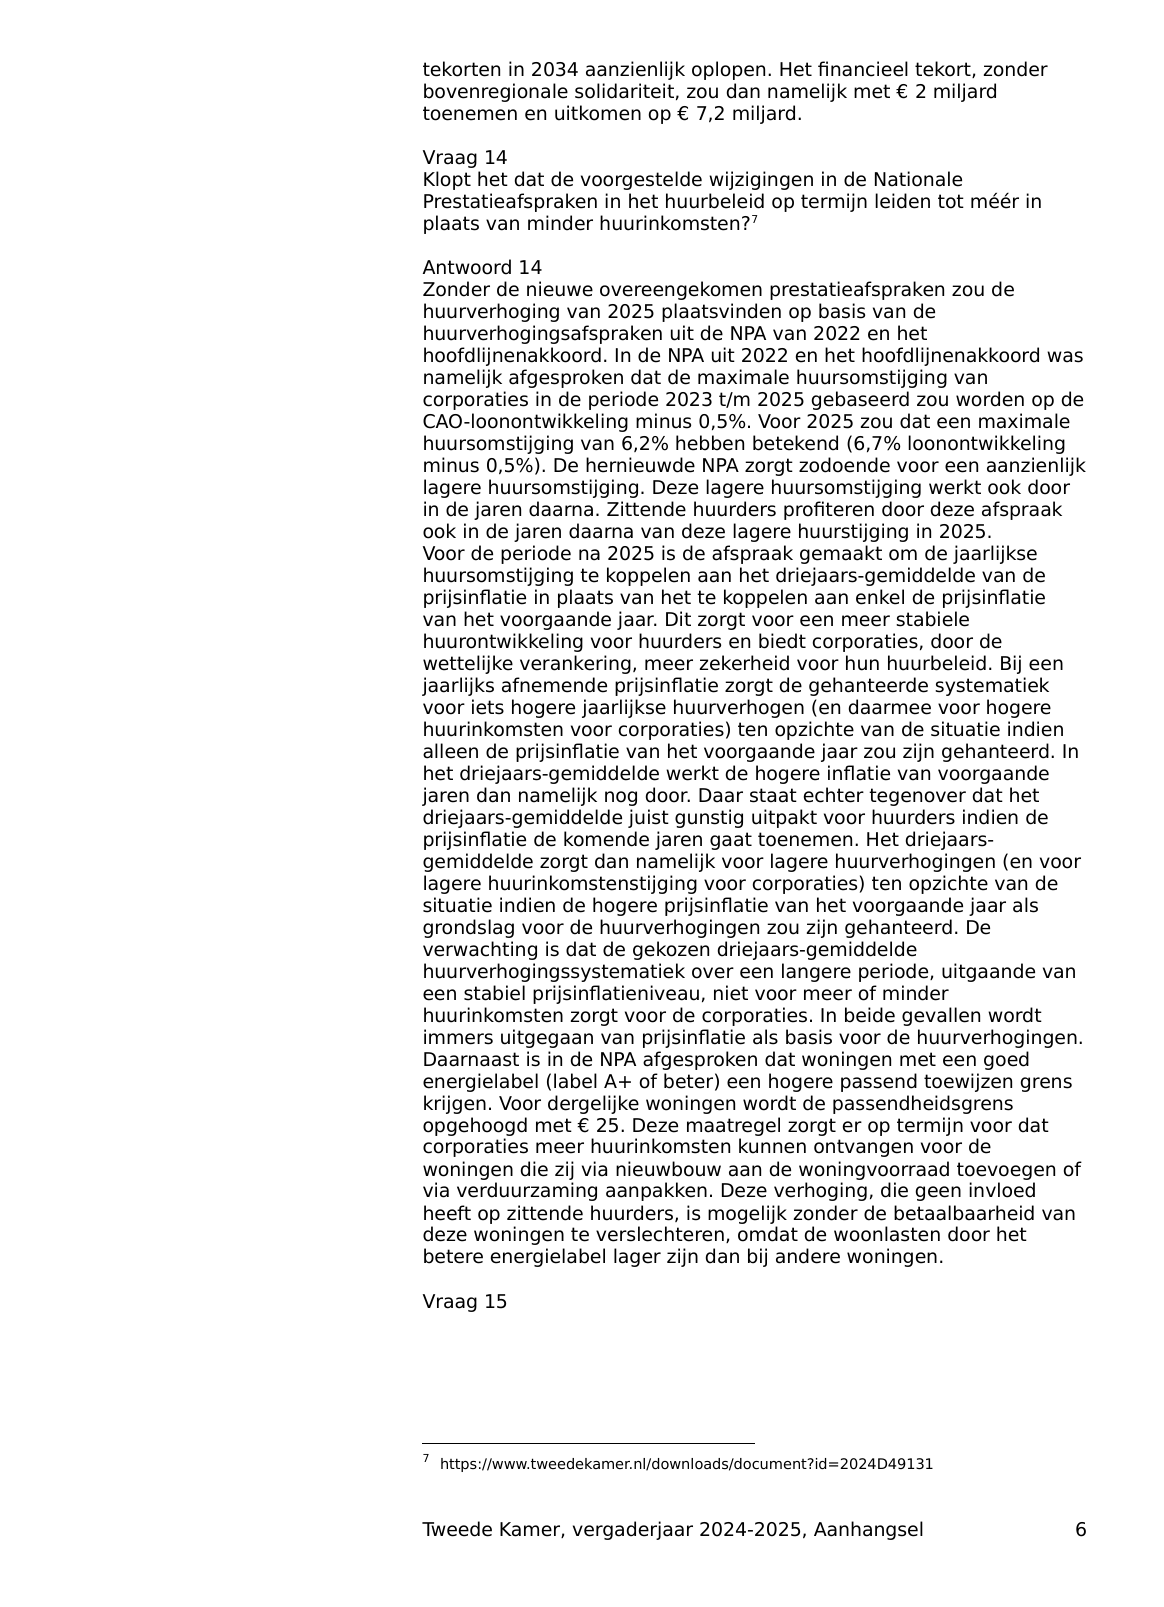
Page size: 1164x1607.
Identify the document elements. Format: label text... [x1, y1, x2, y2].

text Voor de periode na 2025 is de afspraak gemaakt om de jaarlijkse huursomstijging te koppelen aan het driejaars-gemiddelde van de prijsinflatie in plaats van het te koppelen aan enkel de prijsinflatie van het voorgaande jaar. Dit zorgt voor een meer stabiele huurontwikkeling voor huurders en biedt corporaties, door de wettelijke verankering, meer zekerheid voor hun huurbeleid. Bij een jaarlijks afnemende prijsinflatie zorgt de gehanteerde systematiek voor iets hogere jaarlijkse huurverhogen (en daarmee voor hogere huurinkomsten voor corporaties) ten opzichte van de situatie indien alleen de prijsinflatie van het voorgaande jaar zou zijn gehanteerd. In het driejaars-gemiddelde werkt de hogere inflatie van voorgaande jaren dan namelijk nog door. Daar staat echter tegenover dat het driejaars-gemiddelde juist gunstig uitpakt voor huurders indien de prijsinflatie de komende jaren gaat toenemen. Het driejaars-gemiddelde zorgt dan namelijk voor lagere huurverhogingen (en voor lagere huurinkomstenstijging voor corporaties) ten opzichte van de situatie indien de hogere prijsinflatie van het voorgaande jaar als grondslag voor de huurverhogingen zou zijn gehanteerd. De verwachting is dat de gekozen driejaars-gemiddelde huurverhogingssystematiek over een langere periode, uitgaande van een stabiel prijsinflatieniveau, niet voor meer of minder huurinkomsten zorgt voor de corporaties. In beide gevallen wordt immers uitgegaan van prijsinflatie als basis voor de huurverhogingen. [422, 543, 1087, 1048]
text tekorten in 2034 aanzienlijk oplopen. Het financieel tekort, zonder bovenregionale solidariteit, zou dan namelijk met € 2 miljard toenemen en uitkomen op € 7,2 miljard. [422, 59, 1087, 125]
text Klopt het dat de voorgestelde wijzigingen in de Nationale Prestatieafspraken in het huurbeleid op termijn leiden tot méér in plaats van minder huurinkomsten? [422, 169, 1087, 235]
text Antwoord 14 [422, 257, 1087, 279]
text Zonder de nieuwe overeengekomen prestatieafspraken zou de huurverhoging van 2025 plaatsvinden op basis van de huurverhogingsafspraken uit de NPA van 2022 en het hoofdlijnenakkoord. In de NPA uit 2022 en het hoofdlijnenakkoord was namelijk afgesproken dat de maximale huursomstijging van corporaties in de periode 2023 t/m 2025 gebaseerd zou worden op de CAO-loonontwikkeling minus 0,5%. Voor 2025 zou dat een maximale huursomstijging van 6,2% hebben betekend (6,7% loonontwikkeling minus 0,5%). De hernieuwde NPA zorgt zodoende voor een aanzienlijk lagere huursomstijging. Deze lagere huursomstijging werkt ook door in de jaren daarna. Zittende huurders profiteren door deze afspraak ook in de jaren daarna van deze lagere huurstijging in 2025. [422, 279, 1087, 543]
text https://www.tweedekamer.nl/downloads/document?id=2024D49131 [422, 1452, 1087, 1474]
text Daarnaast is in de NPA afgesproken dat woningen met een goed energielabel (label A+ of beter) een hogere passend toewijzen grens krijgen. Voor dergelijke woningen wordt de passendheidsgrens opgehoogd met € 25. Deze maatregel zorgt er op termijn voor dat corporaties meer huurinkomsten kunnen ontvangen voor de woningen die zij via nieuwbouw aan de woningvoorraad toevoegen of via verduurzaming aanpakken. Deze verhoging, die geen invloed heeft op zittende huurders, is mogelijk zonder de betaalbaarheid van deze woningen te verslechteren, omdat de woonlasten door het betere energielabel lager zijn dan bij andere woningen. [422, 1048, 1087, 1268]
text Vraag 14 [422, 147, 1087, 169]
text Vraag 15 [422, 1291, 1087, 1312]
